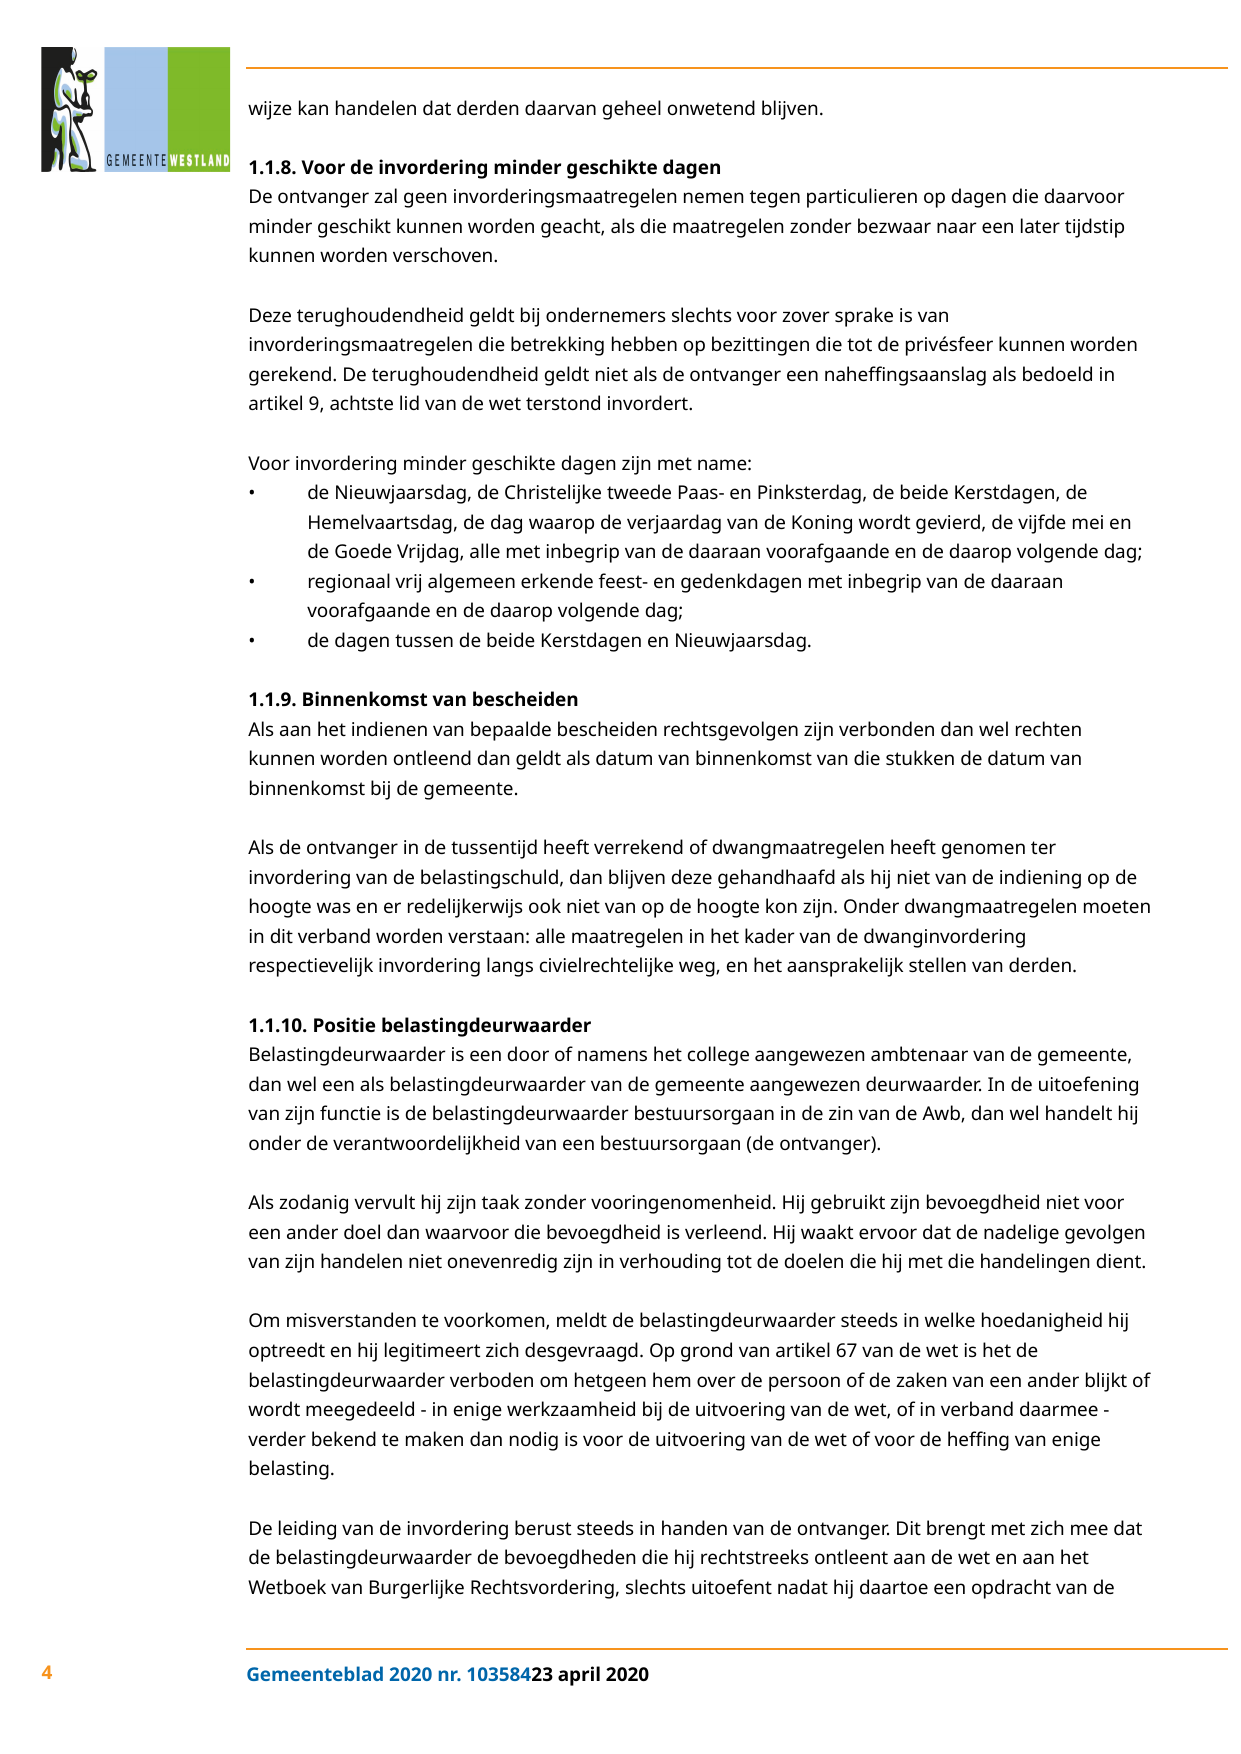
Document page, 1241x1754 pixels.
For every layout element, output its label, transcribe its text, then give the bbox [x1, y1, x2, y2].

picture [41, 47, 231, 172]
text Voor invordering minder geschikte dagen zijn met name: [248, 450, 1152, 476]
text De ontvanger zal geen invorderingsmaatregelen nemen tegen particulieren op dagen die daarvoor minder geschikt kunnen worden geacht, als die maatregelen zonder bezwaar naar een later tijdstip kunnen worden verschoven. [248, 183, 1152, 268]
text 1.1.9. Binnenkomst van bescheiden [248, 686, 1152, 712]
text De leiding van de invordering berust steeds in handen van de ontvanger. Dit brengt met zich mee dat de belastingdeurwaarder de bevoegdheden die hij rechtstreeks ontleent aan de wet en aan het Wetboek van Burgerlijke Rechtsvordering, slechts uitoefent nadat hij daartoe een opdracht van de [248, 1515, 1152, 1600]
text Om misverstanden te voorkomen, meldt de belastingdeurwaarder steeds in welke hoedanigheid hij optreedt en hij legitimeert zich desgevraagd. Op grond van artikel 67 van de wet is het de belastingdeurwaarder verboden om hetgeen hem over de persoon of de zaken van een ander blijkt of wordt meegedeeld - in enige werkzaamheid bij de uitvoering van de wet, of in verband daarmee - verder bekend te maken dan nodig is voor de uitvoering van de wet of voor de heffing van enige belasting. [248, 1308, 1152, 1481]
text wijze kan handelen dat derden daarvan geheel onwetend blijven. [248, 95, 1152, 121]
list regionaal vrij algemeen erkende feest- en gedenkdagen met inbegrip van de daaraan voorafgaande en de daarop volgende dag; [248, 568, 1152, 623]
list de Nieuwjaarsdag, de Christelijke tweede Paas- en Pinksterdag, de beide Kerstdagen, de Hemelvaartsdag, de dag waarop de verjaardag van de Koning wordt gevierd, de vijfde mei en de Goede Vrijdag, alle met inbegrip van de daaraan voorafgaande en de daarop volgende dag; [248, 479, 1152, 564]
list de dagen tussen de beide Kerstdagen en Nieuwjaarsdag. [248, 627, 1152, 653]
text Als de ontvanger in de tussentijd heeft verrekend of dwangmaatregelen heeft genomen ter invordering van de belastingschuld, dan blijven deze gehandhaafd als hij niet van de indiening op de hoogte was en er redelijkerwijs ook niet van op de hoogte kon zijn. Onder dwangmaatregelen moeten in dit verband worden verstaan: alle maatregelen in het kader van de dwanginvordering respectievelijk invordering langs civielrechtelijke weg, en het aansprakelijk stellen van derden. [248, 834, 1152, 978]
text Belastingdeurwaarder is een door of namens het college aangewezen ambtenaar van de gemeente, dan wel een als belastingdeurwaarder van de gemeente aangewezen deurwaarder. In de uitoefening van zijn functie is de belastingdeurwaarder bestuursorgaan in de zin van de Awb, dan wel handelt hij onder de verantwoordelijkheid van een bestuursorgaan (de ontvanger). [248, 1041, 1152, 1156]
text Als aan het indienen van bepaalde bescheiden rechtsgevolgen zijn verbonden dan wel rechten kunnen worden ontleend dan geldt als datum van binnenkomst van die stukken de datum van binnenkomst bij de gemeente. [248, 716, 1152, 801]
text 1.1.8. Voor de invordering minder geschikte dagen [248, 154, 1152, 180]
text Deze terughoudendheid geldt bij ondernemers slechts voor zover sprake is van invorderingsmaatregelen die betrekking hebben op bezittingen die tot de privésfeer kunnen worden gerekend. De terughoudendheid geldt niet als de ontvanger een naheffingsaanslag als bedoeld in artikel 9, achtste lid van de wet terstond invordert. [248, 302, 1152, 416]
text Als zodanig vervult hij zijn taak zonder vooringenomenheid. Hij gebruikt zijn bevoegdheid niet voor een ander doel dan waarvoor die bevoegdheid is verleend. Hij waakt ervoor dat de nadelige gevolgen van zijn handelen niet onevenredig zijn in verhouding tot de doelen die hij met die handelingen dient. [248, 1189, 1152, 1274]
text 1.1.10. Positie belastingdeurwaarder [248, 1012, 1152, 1038]
